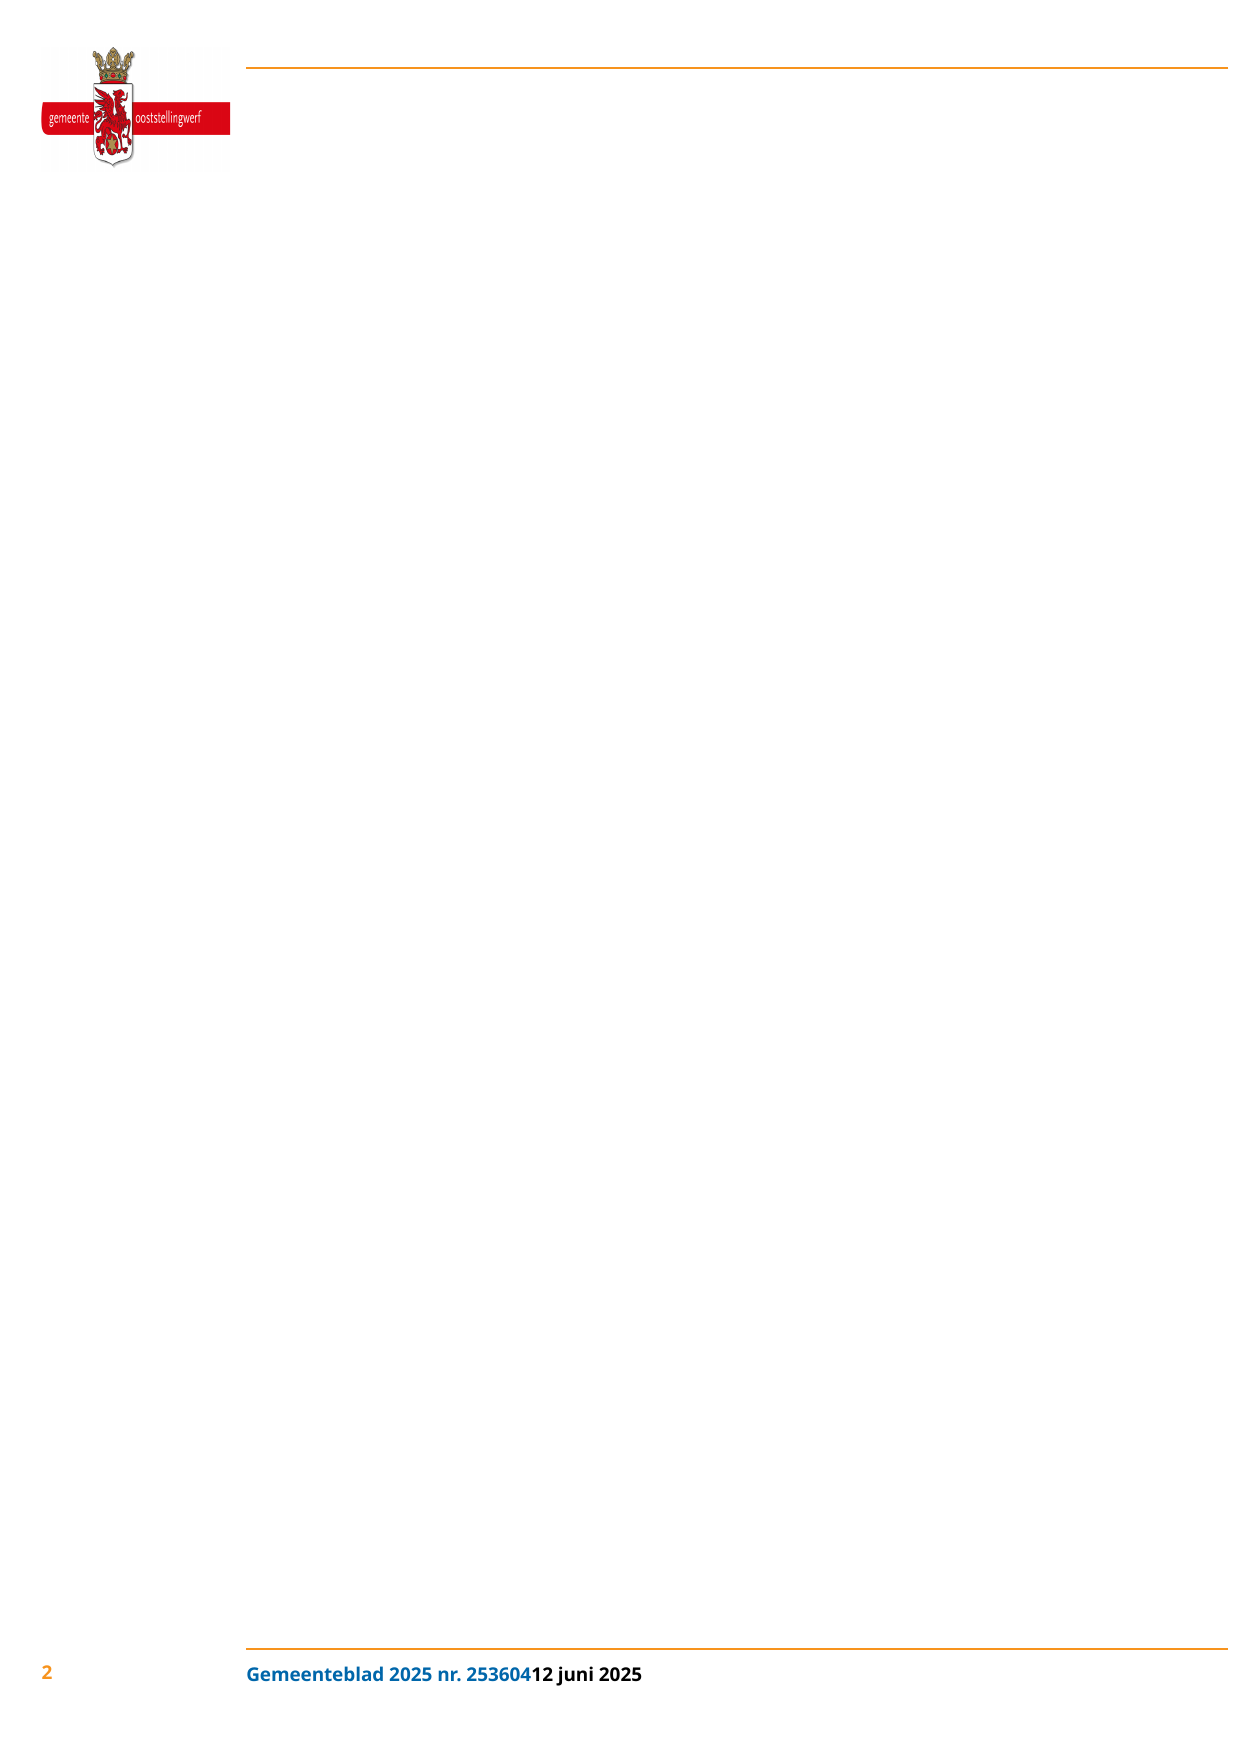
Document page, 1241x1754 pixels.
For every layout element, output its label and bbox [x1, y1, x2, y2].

picture [41, 47, 231, 172]
